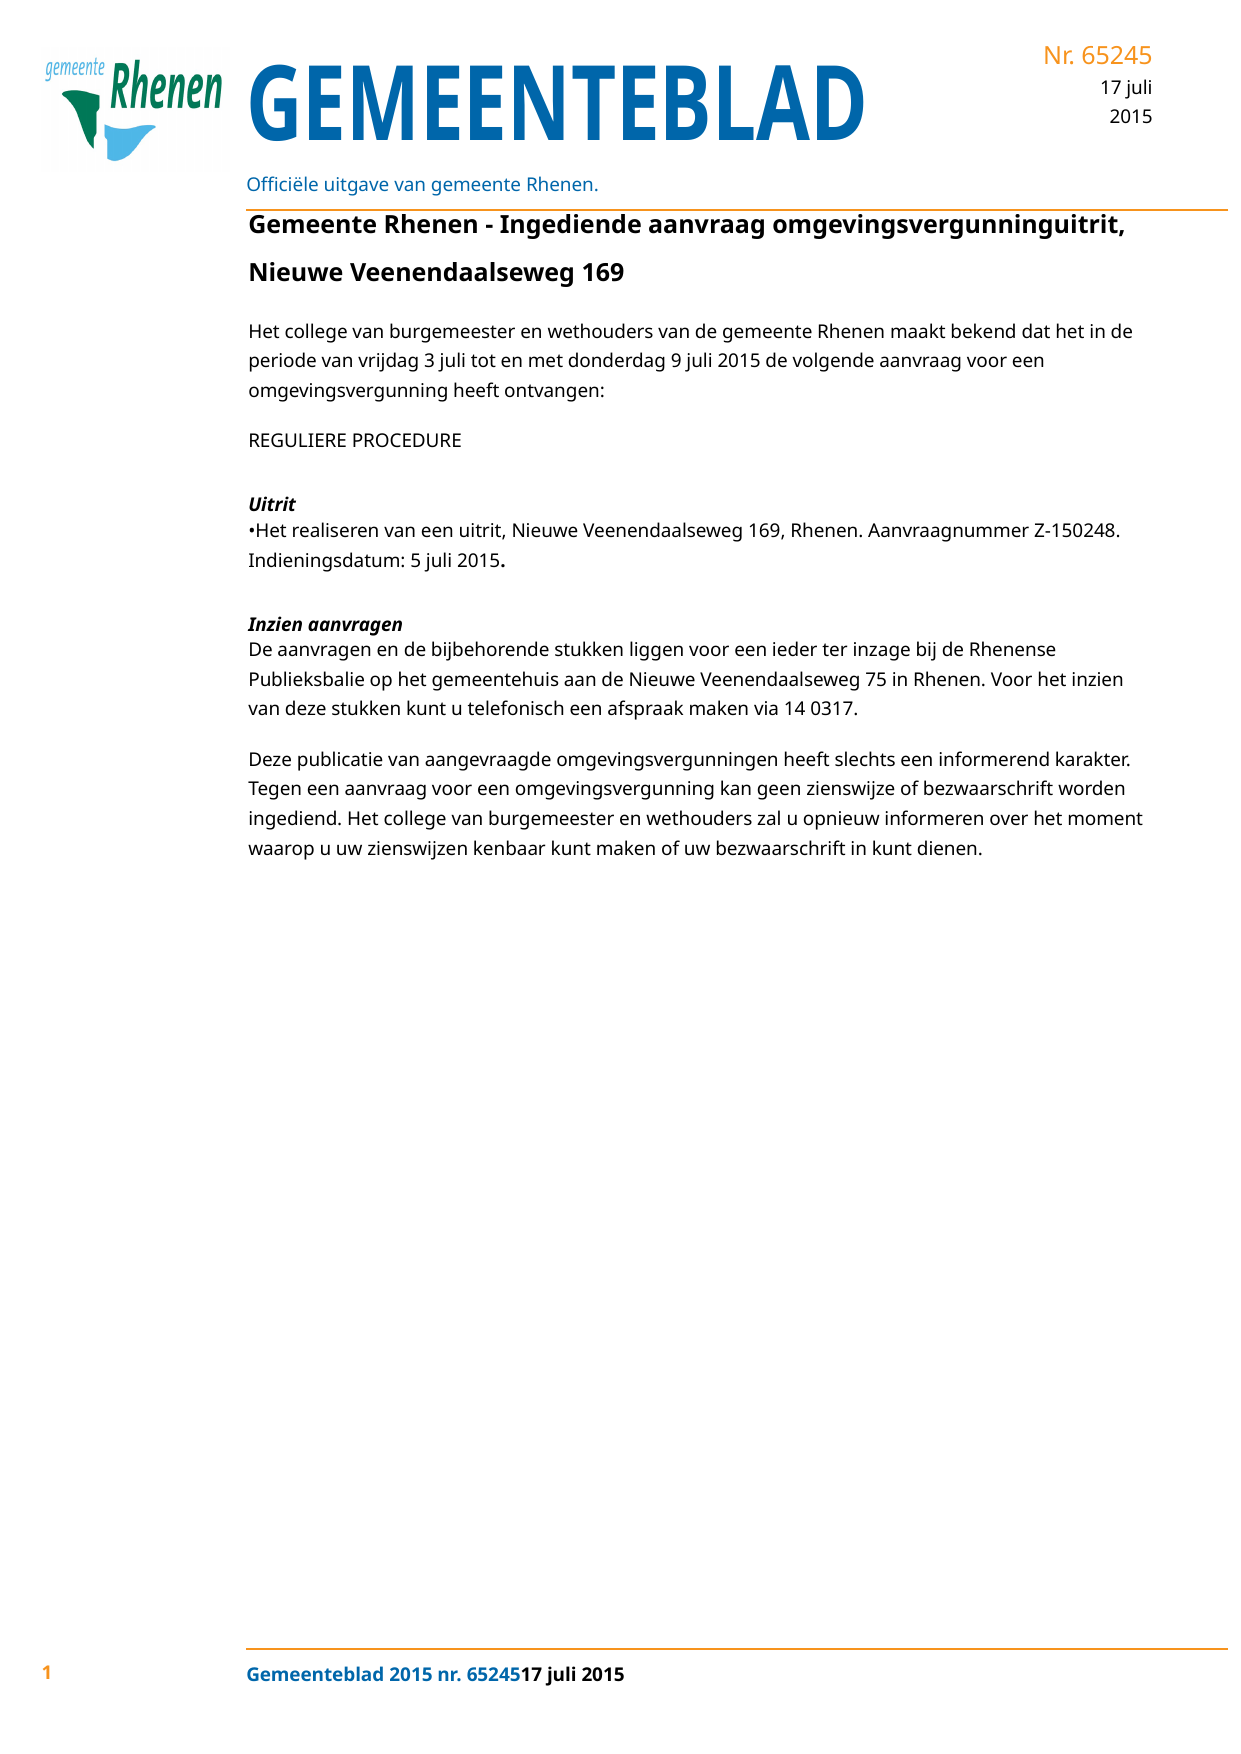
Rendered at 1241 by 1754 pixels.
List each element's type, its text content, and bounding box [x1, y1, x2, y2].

text •Het realiseren van een uitrit, Nieuwe Veenendaalseweg 169, Rhenen. Aanvraagnummer Z-150248. Indieningsdatum: 5 juli 2015. [248, 517, 1152, 572]
text Gemeente Rhenen - Ingediende aanvraag omgevingsvergunninguitrit, Nieuwe Veenendaalseweg 169 [248, 211, 1152, 288]
picture [41, 47, 231, 172]
text Het college van burgemeester en wethouders van de gemeente Rhenen maakt bekend dat het in de periode van vrijdag 3 juli tot en met donderdag 9 juli 2015 de volgende aanvraag voor een omgevingsvergunning heeft ontvangen: [248, 318, 1152, 403]
text Inzien aanvragen [248, 611, 1152, 636]
text Uitrit [248, 491, 1152, 517]
text REGULIERE PROCEDURE [248, 427, 1152, 453]
text Deze publicatie van aangevraagde omgevingsvergunningen heeft slechts een informerend karakter. Tegen een aanvraag voor een omgevingsvergunning kan geen zienswijze of bezwaarschrift worden ingediend. Het college van burgemeester en wethouders zal u opnieuw informeren over het moment waarop u uw zienswijzen kenbaar kunt maken of uw bezwaarschrift in kunt dienen. [248, 746, 1152, 861]
text De aanvragen en de bijbehorende stukken liggen voor een ieder ter inzage bij de Rhenense Publieksbalie op het gemeentehuis aan de Nieuwe Veenendaalseweg 75 in Rhenen. Voor het inzien van deze stukken kunt u telefonisch een afspraak maken via 14 0317. [248, 636, 1152, 721]
